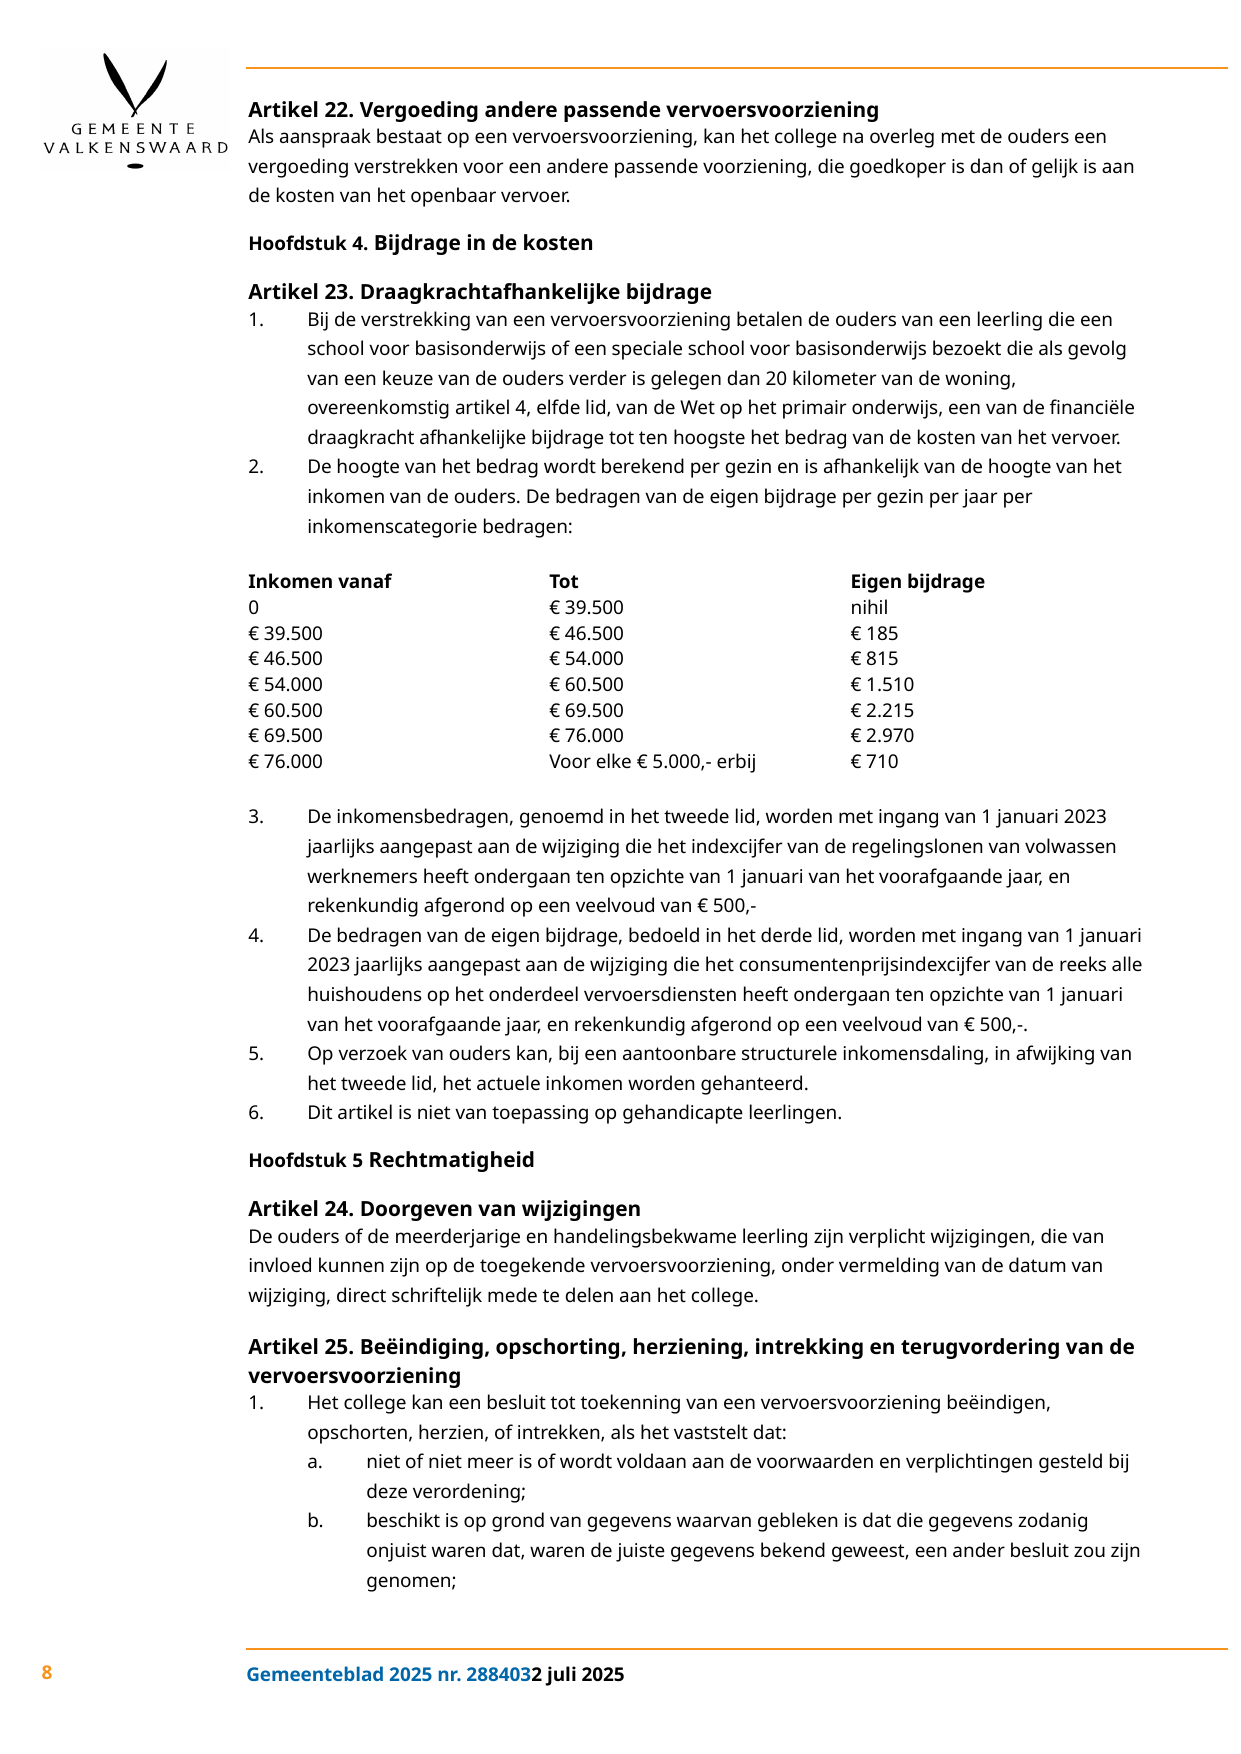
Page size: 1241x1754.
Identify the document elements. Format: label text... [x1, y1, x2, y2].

table_cell € 39.500 [549, 594, 850, 620]
table_header Tot [549, 568, 850, 594]
table_cell € 185 [850, 620, 1152, 645]
list De inkomensbedragen, genoemd in het tweede lid, worden met ingang van 1 januari 2023 jaarlijks aangepast aan de wijziging die het indexcijfer van de regelingslonen van volwassen werknemers heeft ondergaan ten opzichte van 1 januari van het voorafgaande jaar, en rekenkundig afgerond op een veelvoud van € 500,- [248, 804, 1152, 918]
table_cell € 2.215 [850, 697, 1152, 723]
table_cell Voor elke € 5.000,- erbij [549, 748, 850, 774]
table_cell € 39.500 [248, 620, 549, 645]
list Op verzoek van ouders kan, bij een aantoonbare structurele inkomensdaling, in afwijking van het tweede lid, het actuele inkomen worden gehanteerd. [248, 1040, 1152, 1096]
text Artikel 22. Vergoeding andere passende vervoersvoorziening [248, 95, 1152, 123]
list Dit artikel is niet van toepassing op gehandicapte leerlingen. [248, 1099, 1152, 1125]
table_cell 0 [248, 594, 549, 620]
table_cell € 54.000 [549, 645, 850, 671]
table_cell € 76.000 [549, 723, 850, 748]
list niet of niet meer is of wordt voldaan aan de voorwaarden en verplichtingen gesteld bij deze verordening; [307, 1448, 1152, 1504]
list Het college kan een besluit tot toekenning van een vervoersvoorziening beëindigen, opschorten, herzien, of intrekken, als het vaststelt dat: [248, 1389, 1152, 1445]
text De ouders of de meerderjarige en handelingsbekwame leerling zijn verplicht wijzigingen, die van invloed kunnen zijn op de toegekende vervoersvoorziening, onder vermelding van de datum van wijziging, direct schriftelijk mede te delen aan het college. [248, 1223, 1152, 1308]
table_cell € 1.510 [850, 671, 1152, 697]
table_cell € 69.500 [248, 723, 549, 748]
table_cell € 2.970 [850, 723, 1152, 748]
table_cell € 46.500 [248, 645, 549, 671]
table_cell € 60.500 [248, 697, 549, 723]
table_cell € 710 [850, 748, 1152, 774]
list De hoogte van het bedrag wordt berekend per gezin en is afhankelijk van de hoogte van het inkomen van de ouders. De bedragen van de eigen bijdrage per gezin per jaar per inkomenscategorie bedragen: [248, 454, 1152, 538]
table_header Eigen bijdrage [850, 568, 1152, 594]
picture [41, 47, 231, 172]
text Artikel 25. Beëindiging, opschorting, herziening, intrekking en terugvordering van de vervoersvoorziening [248, 1332, 1152, 1389]
table_cell € 76.000 [248, 748, 549, 774]
table_header Inkomen vanaf [248, 568, 549, 594]
text Hoofdstuk 4. Bijdrage in de kosten [248, 228, 1152, 256]
table_cell € 54.000 [248, 671, 549, 697]
table_cell € 60.500 [549, 671, 850, 697]
text Hoofdstuk 5 Rechtmatigheid [248, 1145, 1152, 1174]
list beschikt is op grond van gegevens waarvan gebleken is dat die gegevens zodanig onjuist waren dat, waren de juiste gegevens bekend geweest, een ander besluit zou zijn genomen; [307, 1508, 1152, 1593]
table_cell € 46.500 [549, 620, 850, 645]
text Als aanspraak bestaat op een vervoersvoorziening, kan het college na overleg met de ouders een vergoeding verstrekken voor een andere passende voorziening, die goedkoper is dan of gelijk is aan de kosten van het openbaar vervoer. [248, 123, 1152, 208]
text Artikel 23. Draagkrachtafhankelijke bijdrage [248, 277, 1152, 306]
text Artikel 24. Doorgeven van wijzigingen [248, 1194, 1152, 1223]
table_cell nihil [850, 594, 1152, 620]
table_cell € 69.500 [549, 697, 850, 723]
table_cell € 815 [850, 645, 1152, 671]
list Bij de verstrekking van een vervoersvoorziening betalen de ouders van een leerling die een school voor basisonderwijs of een speciale school voor basisonderwijs bezoekt die als gevolg van een keuze van de ouders verder is gelegen dan 20 kilometer van de woning, overeenkomstig artikel 4, elfde lid, van de Wet op het primair onderwijs, een van de financiële draagkracht afhankelijke bijdrage tot ten hoogste het bedrag van de kosten van het vervoer. [248, 306, 1152, 450]
list De bedragen van de eigen bijdrage, bedoeld in het derde lid, worden met ingang van 1 januari 2023 jaarlijks aangepast aan de wijziging die het consumentenprijsindexcijfer van de reeks alle huishoudens op het onderdeel vervoersdiensten heeft ondergaan ten opzichte van 1 januari van het voorafgaande jaar, en rekenkundig afgerond op een veelvoud van € 500,-. [248, 922, 1152, 1037]
